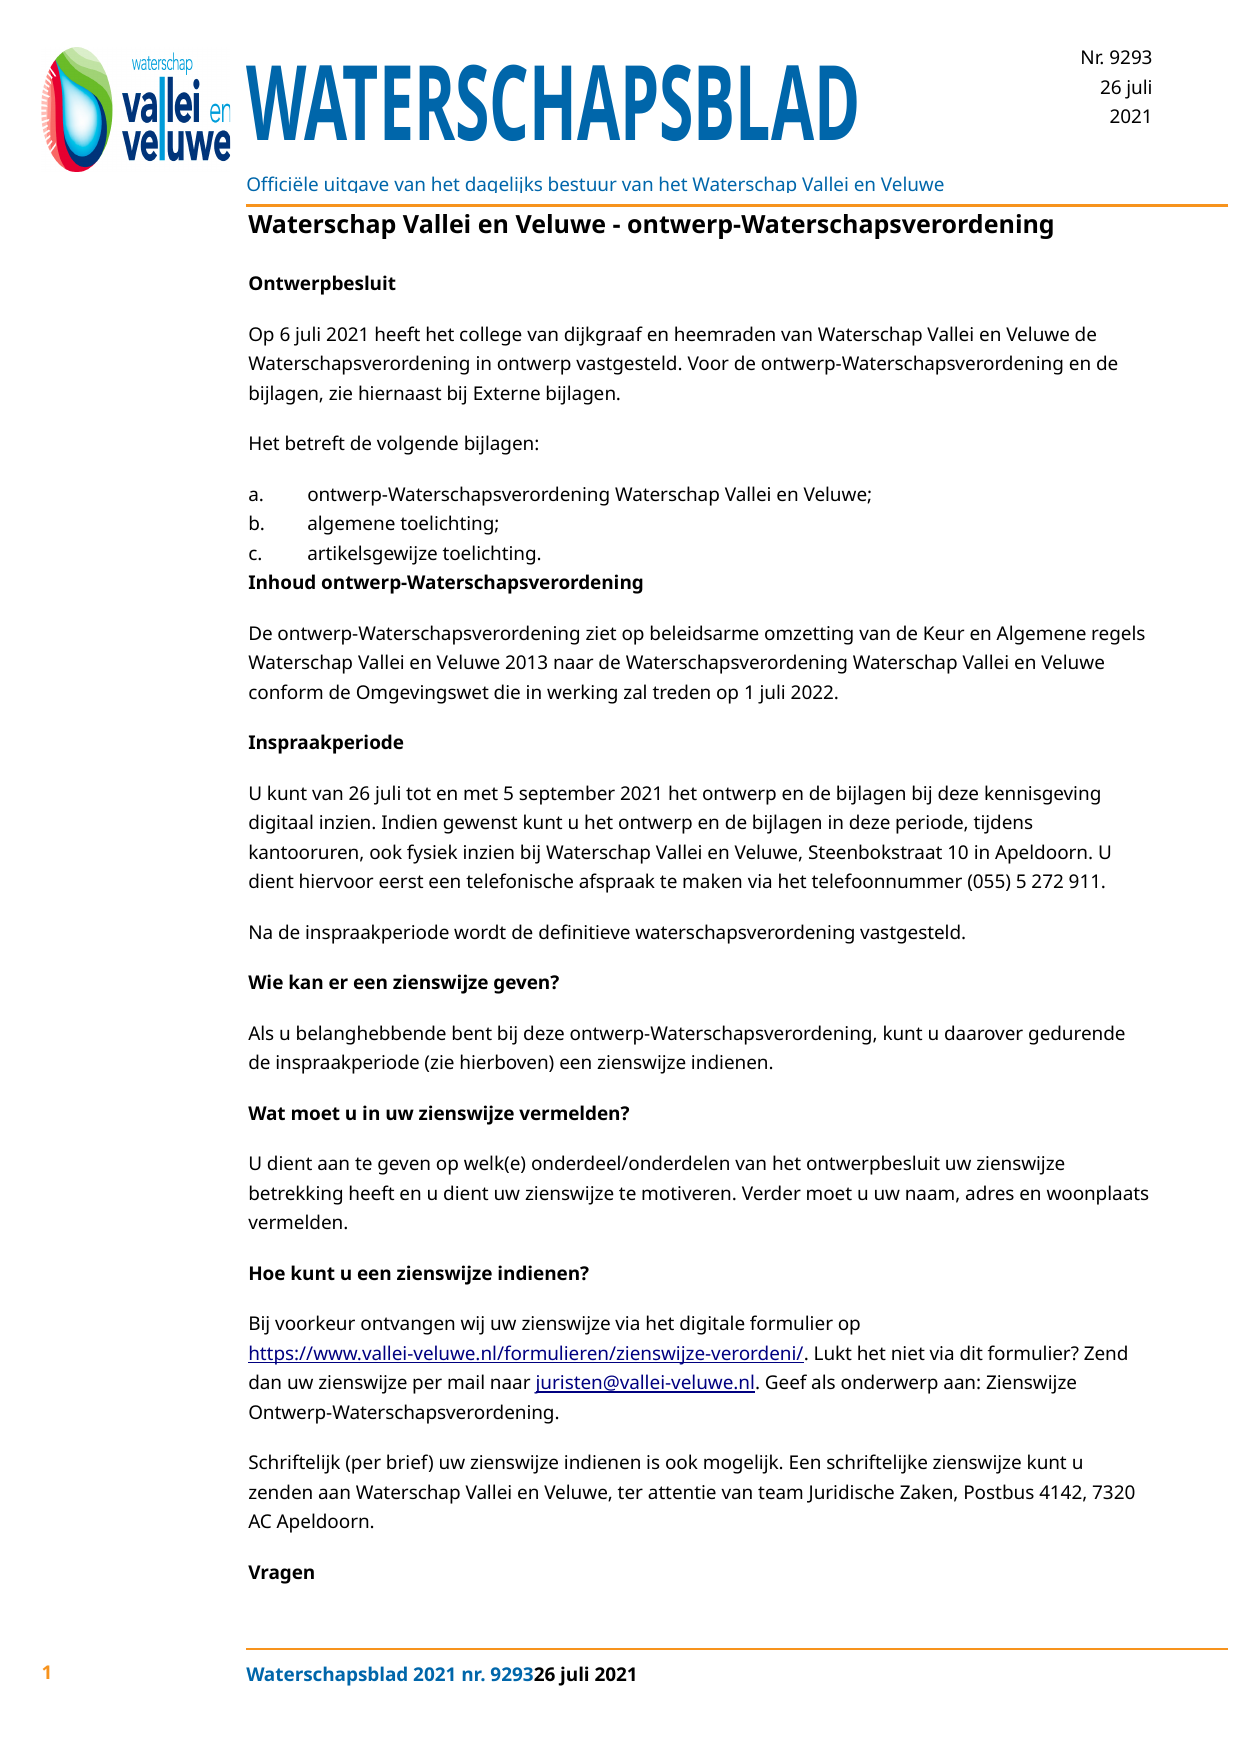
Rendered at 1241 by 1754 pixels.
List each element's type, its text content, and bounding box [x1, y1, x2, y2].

list artikelsgewijze toelichting. [248, 540, 1152, 566]
text Inhoud ontwerp-Waterschapsverordening [248, 569, 1152, 595]
text Als u belanghebbende bent bij deze ontwerp-Waterschapsverordening, kunt u daarover gedurende de inspraakperiode (zie hierboven) een zienswijze indienen. [248, 1020, 1152, 1075]
text Na de inspraakperiode wordt de definitieve waterschapsverordening vastgesteld. [248, 919, 1152, 945]
text Hoe kunt u een zienswijze indienen? [248, 1260, 1152, 1286]
list ontwerp-Waterschapsverordening Waterschap Vallei en Veluwe; [248, 481, 1152, 506]
text Inspraakperiode [248, 729, 1152, 755]
text Wat moet u in uw zienswijze vermelden? [248, 1100, 1152, 1126]
text Op 6 juli 2021 heeft het college van dijkgraaf en heemraden van Waterschap Vallei en Veluwe de Waterschapsverordening in ontwerp vastgesteld. Voor de ontwerp-Waterschapsverordening en de bijlagen, zie hiernaast bij Externe bijlagen. [248, 321, 1152, 406]
list algemene toelichting; [248, 510, 1152, 536]
text Het betreft de volgende bijlagen: [248, 430, 1152, 456]
text Wie kan er een zienswijze geven? [248, 969, 1152, 995]
text U kunt van 26 juli tot en met 5 september 2021 het ontwerp en de bijlagen bij deze kennisgeving digitaal inzien. Indien gewenst kunt u het ontwerp en de bijlagen in deze periode, tijdens kantooruren, ook fysiek inzien bij Waterschap Vallei en Veluwe, Steenbokstraat 10 in Apeldoorn. U dient hiervoor eerst een telefonische afspraak te maken via het telefoonnummer (055) 5 272 911. [248, 780, 1152, 894]
text Bij voorkeur ontvangen wij uw zienswijze via het digitale formulier op https://www.vallei-veluwe.nl/formulieren/zienswijze-verordeni/. Lukt het niet via dit formulier? Zend dan uw zienswijze per mail naar juristen@vallei-veluwe.nl. Geef als onderwerp aan: Zienswijze Ontwerp-Waterschapsverordening. [248, 1310, 1152, 1425]
picture [41, 47, 231, 172]
text Ontwerpbesluit [248, 270, 1152, 296]
text Vragen [248, 1559, 1152, 1585]
text De ontwerp-Waterschapsverordening ziet op beleidsarme omzetting van de Keur en Algemene regels Waterschap Vallei en Veluwe 2013 naar de Waterschapsverordening Waterschap Vallei en Veluwe conform de Omgevingswet die in werking zal treden op 1 juli 2022. [248, 620, 1152, 705]
text Waterschap Vallei en Veluwe - ontwerp-Waterschapsverordening [248, 207, 1152, 241]
text U dient aan te geven op welk(e) onderdeel/onderdelen van het ontwerpbesluit uw zienswijze betrekking heeft en u dient uw zienswijze te motiveren. Verder moet u uw naam, adres en woonplaats vermelden. [248, 1150, 1152, 1235]
text Schriftelijk (per brief) uw zienswijze indienen is ook mogelijk. Een schriftelijke zienswijze kunt u zenden aan Waterschap Vallei en Veluwe, ter attentie van team Juridische Zaken, Postbus 4142, 7320 AC Apeldoorn. [248, 1449, 1152, 1534]
